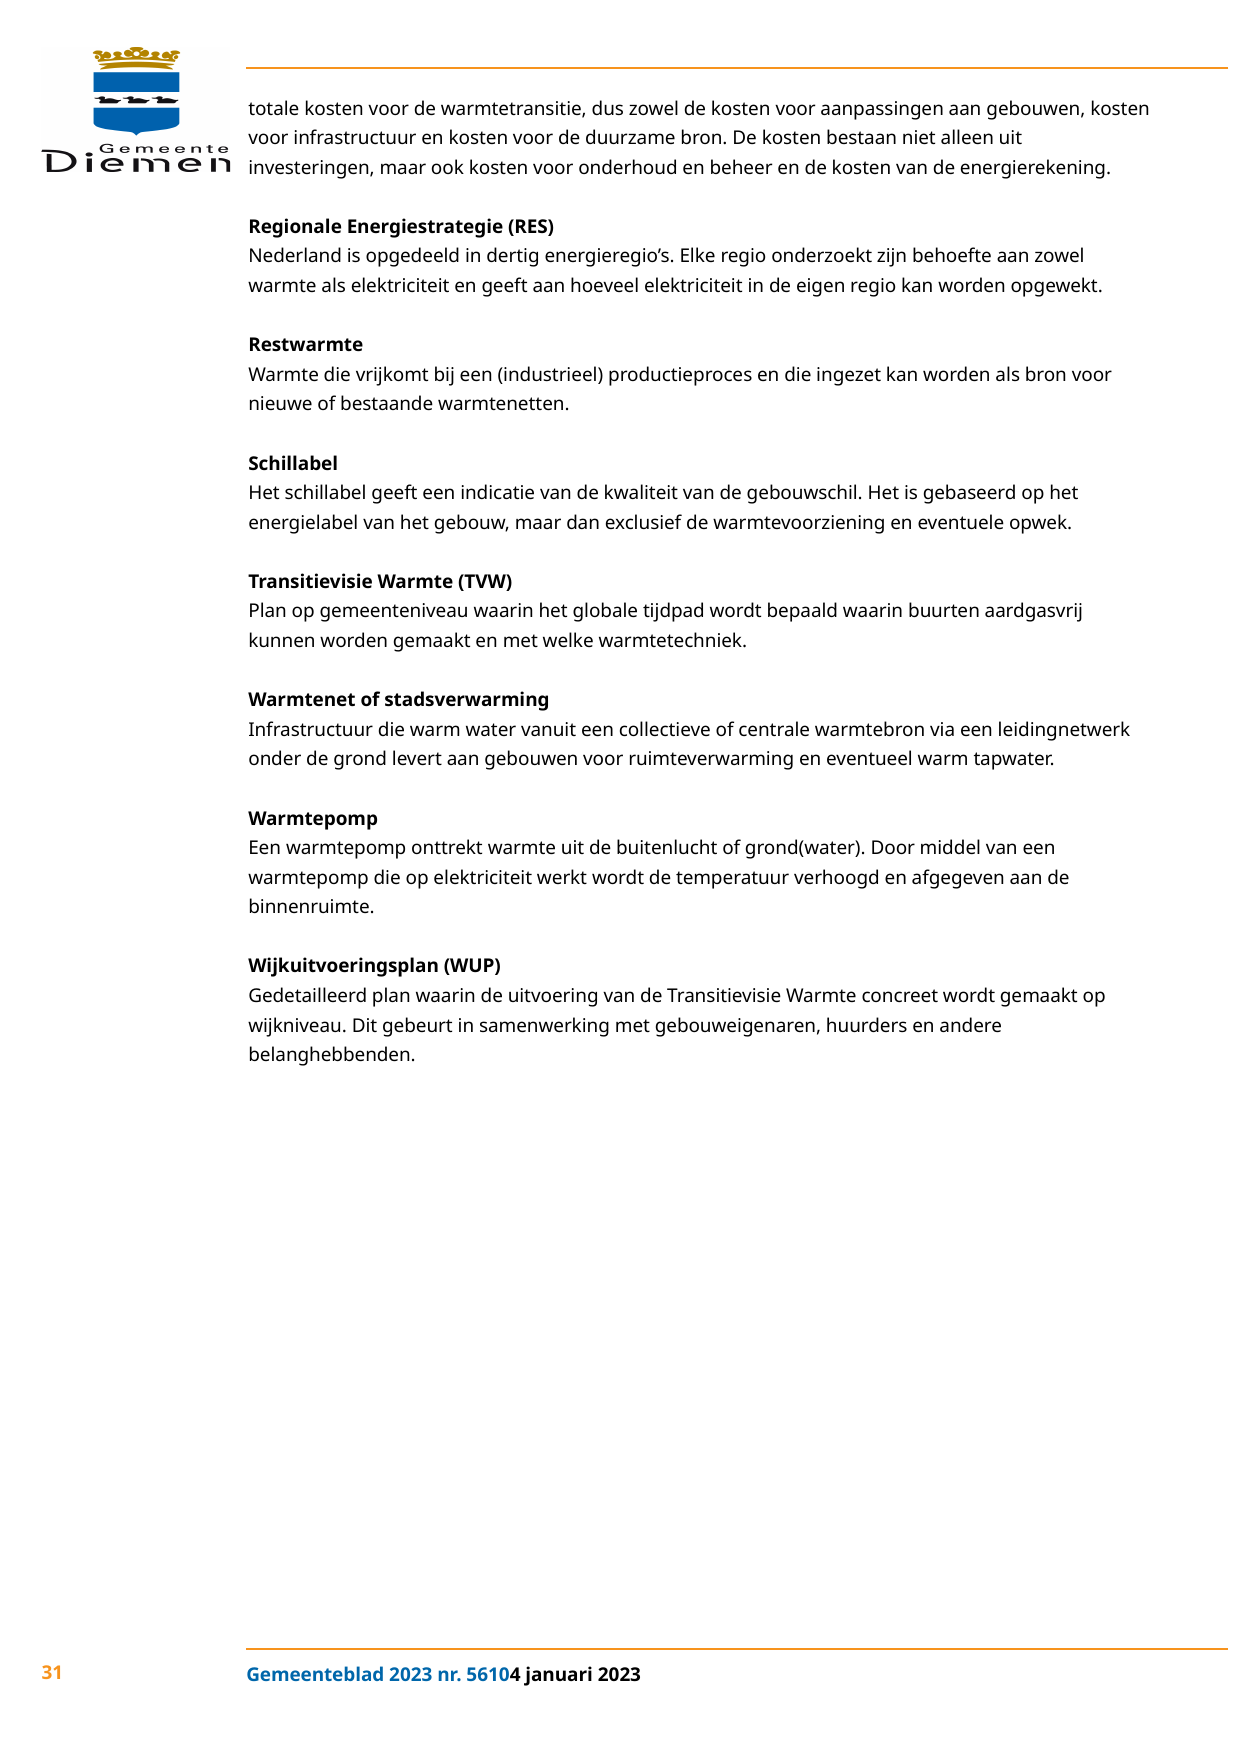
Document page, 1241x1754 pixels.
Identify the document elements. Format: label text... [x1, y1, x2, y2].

text totale kosten voor de warmtetransitie, dus zowel de kosten voor aanpassingen aan gebouwen, kosten voor infrastructuur en kosten voor de duurzame bron. De kosten bestaan niet alleen uit investeringen, maar ook kosten voor onderhoud en beheer en de kosten van de energierekening. [248, 95, 1152, 180]
picture [41, 47, 231, 172]
text Een warmtepomp onttrekt warmte uit de buitenlucht of grond(water). Door middel van een warmtepomp die op elektriciteit werkt wordt de temperatuur verhoogd en afgegeven aan de binnenruimte. [248, 834, 1152, 919]
text Transitievisie Warmte (TVW) [248, 568, 1152, 594]
text Het schillabel geeft een indicatie van de kwaliteit van de gebouwschil. Het is gebaseerd op het energielabel van het gebouw, maar dan exclusief de warmtevoorziening en eventuele opwek. [248, 479, 1152, 535]
text Nederland is opgedeeld in dertig energieregio’s. Elke regio onderzoekt zijn behoefte aan zowel warmte als elektriciteit en geeft aan hoeveel elektriciteit in de eigen regio kan worden opgewekt. [248, 243, 1152, 298]
text Warmte die vrijkomt bij een (industrieel) productieproces en die ingezet kan worden als bron voor nieuwe of bestaande warmtenetten. [248, 361, 1152, 416]
text Restwarmte [248, 331, 1152, 357]
text Regionale Energiestrategie (RES) [248, 213, 1152, 239]
text Schillabel [248, 450, 1152, 476]
text Warmtenet of stadsverwarming [248, 686, 1152, 712]
text Plan op gemeenteniveau waarin het globale tijdpad wordt bepaald waarin buurten aardgasvrij kunnen worden gemaakt en met welke warmtetechniek. [248, 598, 1152, 653]
text Infrastructuur die warm water vanuit een collectieve of centrale warmtebron via een leidingnetwerk onder de grond levert aan gebouwen voor ruimteverwarming en eventueel warm tapwater. [248, 716, 1152, 771]
text Warmtepomp [248, 805, 1152, 831]
text Wijkuitvoeringsplan (WUP) [248, 953, 1152, 978]
text Gedetailleerd plan waarin de uitvoering van de Transitievisie Warmte concreet wordt gemaakt op wijkniveau. Dit gebeurt in samenwerking met gebouweigenaren, huurders en andere belanghebbenden. [248, 982, 1152, 1067]
